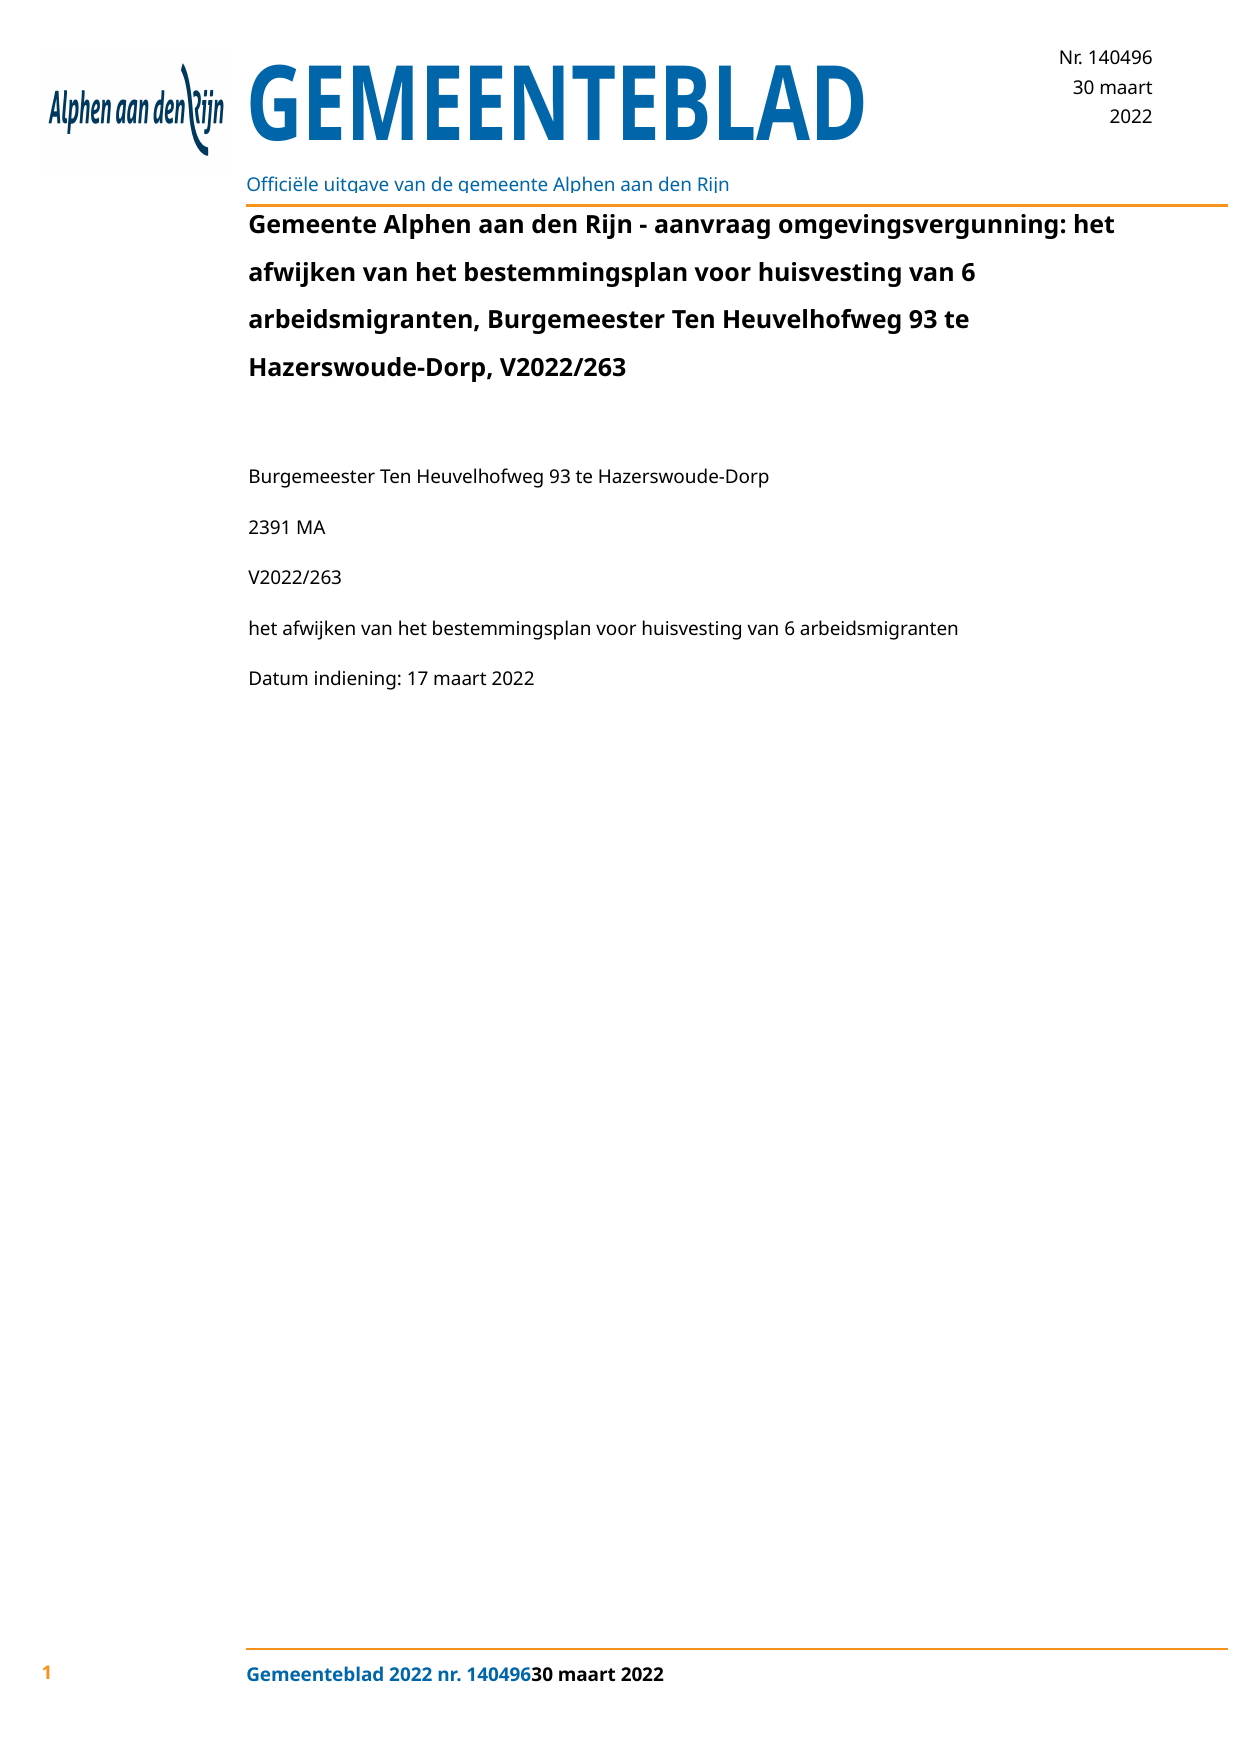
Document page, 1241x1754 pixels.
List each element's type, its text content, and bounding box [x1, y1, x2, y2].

text Datum indiening: 17 maart 2022 [248, 665, 1152, 691]
text 2391 MA [248, 514, 1152, 540]
picture [41, 47, 231, 172]
text Burgemeester Ten Heuvelhofweg 93 te Hazerswoude-Dorp [248, 463, 1152, 489]
text het afwijken van het bestemmingsplan voor huisvesting van 6 arbeidsmigranten [248, 615, 1152, 641]
text Gemeente Alphen aan den Rijn - aanvraag omgevingsvergunning: het afwijken van het bestemmingsplan voor huisvesting van 6 arbeidsmigranten, Burgemeester Ten Heuvelhofweg 93 te Hazerswoude-Dorp, V2022/263 [248, 207, 1152, 384]
text V2022/263 [248, 564, 1152, 590]
